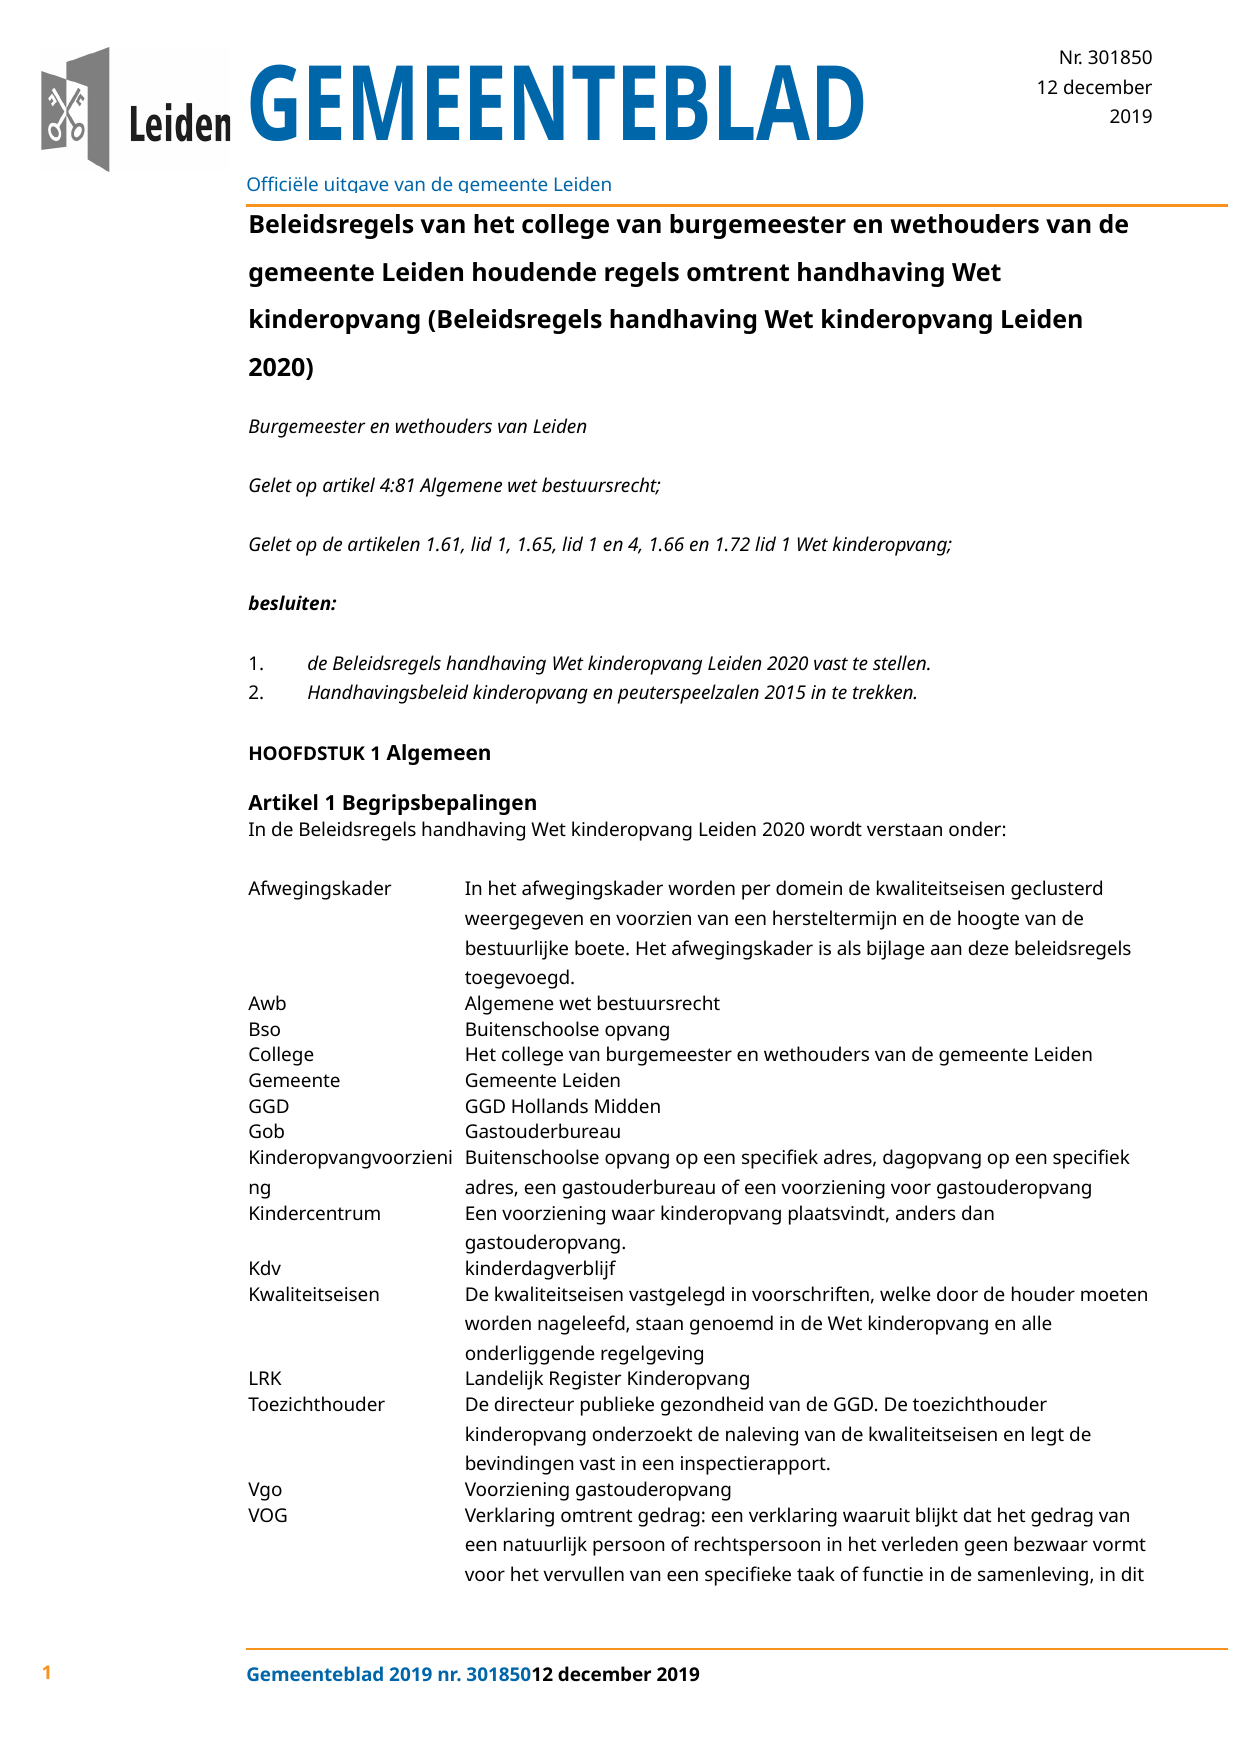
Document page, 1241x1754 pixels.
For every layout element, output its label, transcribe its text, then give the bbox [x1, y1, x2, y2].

table_cell Gemeente [248, 1067, 464, 1093]
text Beleidsregels van het college van burgemeester en wethouders van de gemeente Leiden houdende regels omtrent handhaving Wet kinderopvang (Beleidsregels handhaving Wet kinderopvang Leiden 2020) [248, 207, 1152, 384]
table_cell Gastouderbureau [465, 1119, 1152, 1144]
list de Beleidsregels handhaving Wet kinderopvang Leiden 2020 vast te stellen. [248, 650, 1152, 676]
table_header In het afwegingskader worden per domein de kwaliteitseisen geclusterd weergegeven en voorzien van een hersteltermijn en de hoogte van de bestuurlijke boete. Het afwegingskader is als bijlage aan deze beleidsregels toegevoegd. [465, 876, 1152, 990]
table_cell Kinderopvangvoorziening [248, 1144, 464, 1200]
table_cell Vgo [248, 1476, 464, 1502]
table_cell VOG [248, 1502, 464, 1587]
table_cell De kwaliteitseisen vastgelegd in voorschriften, welke door de houder moeten worden nageleefd, staan genoemd in de Wet kinderopvang en alle onderliggende regelgeving [465, 1281, 1152, 1366]
table_cell Kwaliteitseisen [248, 1281, 464, 1366]
text besluiten: [248, 591, 1152, 616]
text Gelet op artikel 4:81 Algemene wet bestuursrecht; [248, 472, 1152, 498]
table_cell Buitenschoolse opvang op een specifiek adres, dagopvang op een specifiek adres, een gastouderbureau of een voorziening voor gastouderopvang [465, 1144, 1152, 1200]
table_cell kinderdagverblijf [465, 1255, 1152, 1281]
text Artikel 1 Begripsbepalingen [248, 788, 1152, 816]
table_cell GGD Hollands Midden [465, 1093, 1152, 1119]
table_cell Voorziening gastouderopvang [465, 1476, 1152, 1502]
table_cell GGD [248, 1093, 464, 1119]
table_cell Toezichthouder [248, 1391, 464, 1476]
table_cell Kindercentrum [248, 1200, 464, 1255]
table_cell LRK [248, 1366, 464, 1391]
table_cell Gob [248, 1119, 464, 1144]
table_header Afwegingskader [248, 876, 464, 990]
table_cell Gemeente Leiden [465, 1067, 1152, 1093]
table_cell Kdv [248, 1255, 464, 1281]
text Gelet op de artikelen 1.61, lid 1, 1.65, lid 1 en 4, 1.66 en 1.72 lid 1 Wet kinderopvang; [248, 531, 1152, 557]
table_cell Algemene wet bestuursrecht [465, 990, 1152, 1016]
text In de Beleidsregels handhaving Wet kinderopvang Leiden 2020 wordt verstaan onder: [248, 816, 1152, 842]
table_cell Een voorziening waar kinderopvang plaatsvindt, anders dan gastouderopvang. [465, 1200, 1152, 1255]
table_cell Het college van burgemeester en wethouders van de gemeente Leiden [465, 1041, 1152, 1067]
table_cell Verklaring omtrent gedrag: een verklaring waaruit blijkt dat het gedrag van een natuurlijk persoon of rechtspersoon in het verleden geen bezwaar vormt voor het vervullen van een specifieke taak of functie in de samenleving, in dit [465, 1502, 1152, 1587]
text HOOFDSTUK 1 Algemeen [248, 738, 1152, 767]
table_cell Landelijk Register Kinderopvang [465, 1366, 1152, 1391]
picture [41, 47, 231, 172]
table_cell Bso [248, 1016, 464, 1041]
table_cell Awb [248, 990, 464, 1016]
table_cell College [248, 1041, 464, 1067]
table_cell Buitenschoolse opvang [465, 1016, 1152, 1041]
table_cell De directeur publieke gezondheid van de GGD. De toezichthouder kinderopvang onderzoekt de naleving van de kwaliteitseisen en legt de bevindingen vast in een inspectierapport. [465, 1391, 1152, 1476]
text Burgemeester en wethouders van Leiden [248, 413, 1152, 439]
list Handhavingsbeleid kinderopvang en peuterspeelzalen 2015 in te trekken. [248, 679, 1152, 705]
